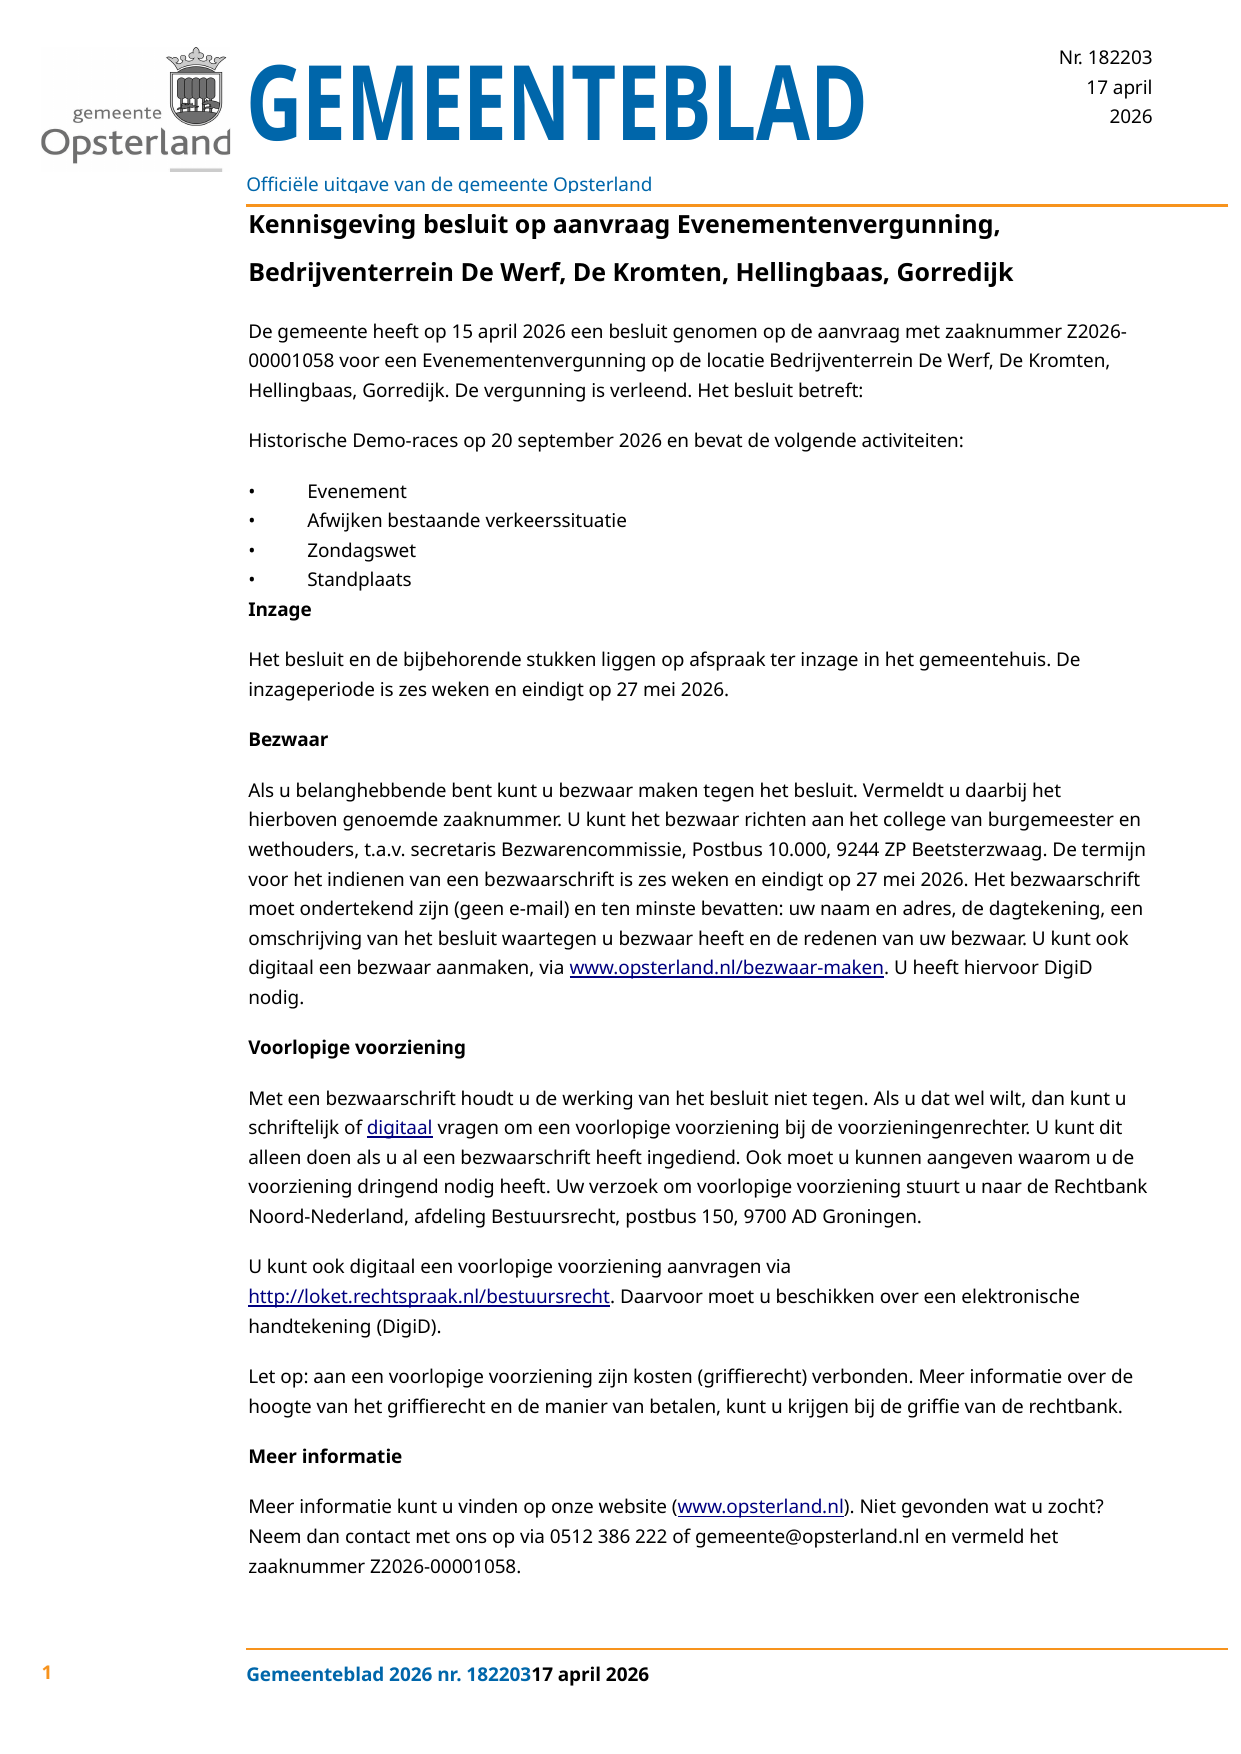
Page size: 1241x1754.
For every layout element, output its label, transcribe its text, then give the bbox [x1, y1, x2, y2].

picture [41, 47, 231, 172]
text De gemeente heeft op 15 april 2026 een besluit genomen op de aanvraag met zaaknummer Z2026-00001058 voor een Evenementenvergunning op de locatie Bedrijventerrein De Werf, De Kromten, Hellingbaas, Gorredijk. De vergunning is verleend. Het besluit betreft: [248, 318, 1152, 403]
text Historische Demo-races op 20 september 2026 en bevat de volgende activiteiten: [248, 427, 1152, 453]
text U kunt ook digitaal een voorlopige voorziening aanvragen via http://loket.rechtspraak.nl/bestuursrecht. Daarvoor moet u beschikken over een elektronische handtekening (DigiD). [248, 1254, 1152, 1339]
text Kennisgeving besluit op aanvraag Evenementenvergunning, Bedrijventerrein De Werf, De Kromten, Hellingbaas, Gorredijk [248, 207, 1152, 288]
list Afwijken bestaande verkeerssituatie [248, 507, 1152, 533]
text Inzage [248, 596, 1152, 622]
text Let op: aan een voorlopige voorziening zijn kosten (griffierecht) verbonden. Meer informatie over de hoogte van het griffierecht en de manier van betalen, kunt u krijgen bij de griffie van de rechtbank. [248, 1363, 1152, 1419]
list Zondagswet [248, 537, 1152, 563]
text Het besluit en de bijbehorende stukken liggen op afspraak ter inzage in het gemeentehuis. De inzageperiode is zes weken en eindigt op 27 mei 2026. [248, 647, 1152, 702]
text Bezwaar [248, 727, 1152, 752]
text Meer informatie [248, 1443, 1152, 1469]
text Met een bezwaarschrift houdt u de werking van het besluit niet tegen. Als u dat wel wilt, dan kunt u schriftelijk of digitaal vragen om een voorlopige voorziening bij de voorzieningenrechter. U kunt dit alleen doen als u al een bezwaarschrift heeft ingediend. Ook moet u kunnen aangeven waarom u de voorziening dringend nodig heeft. Uw verzoek om voorlopige voorziening stuurt u naar de Rechtbank Noord-Nederland, afdeling Bestuursrecht, postbus 150, 9700 AD Groningen. [248, 1085, 1152, 1229]
list Standplaats [248, 567, 1152, 592]
text Meer informatie kunt u vinden op onze website (www.opsterland.nl). Niet gevonden wat u zocht? Neem dan contact met ons op via 0512 386 222 of gemeente@opsterland.nl en vermeld het zaaknummer Z2026-00001058. [248, 1494, 1152, 1579]
text Voorlopige voorziening [248, 1034, 1152, 1060]
list Evenement [248, 478, 1152, 504]
text Als u belanghebbende bent kunt u bezwaar maken tegen het besluit. Vermeldt u daarbij het hierboven genoemde zaaknummer. U kunt het bezwaar richten aan het college van burgemeester en wethouders, t.a.v. secretaris Bezwarencommissie, Postbus 10.000, 9244 ZP Beetsterzwaag. De termijn voor het indienen van een bezwaarschrift is zes weken en eindigt op 27 mei 2026. Het bezwaarschrift moet ondertekend zijn (geen e-mail) en ten minste bevatten: uw naam en adres, de dagtekening, een omschrijving van het besluit waartegen u bezwaar heeft en de redenen van uw bezwaar. U kunt ook digitaal een bezwaar aanmaken, via www.opsterland.nl/bezwaar-maken. U heeft hiervoor DigiD nodig. [248, 777, 1152, 1010]
